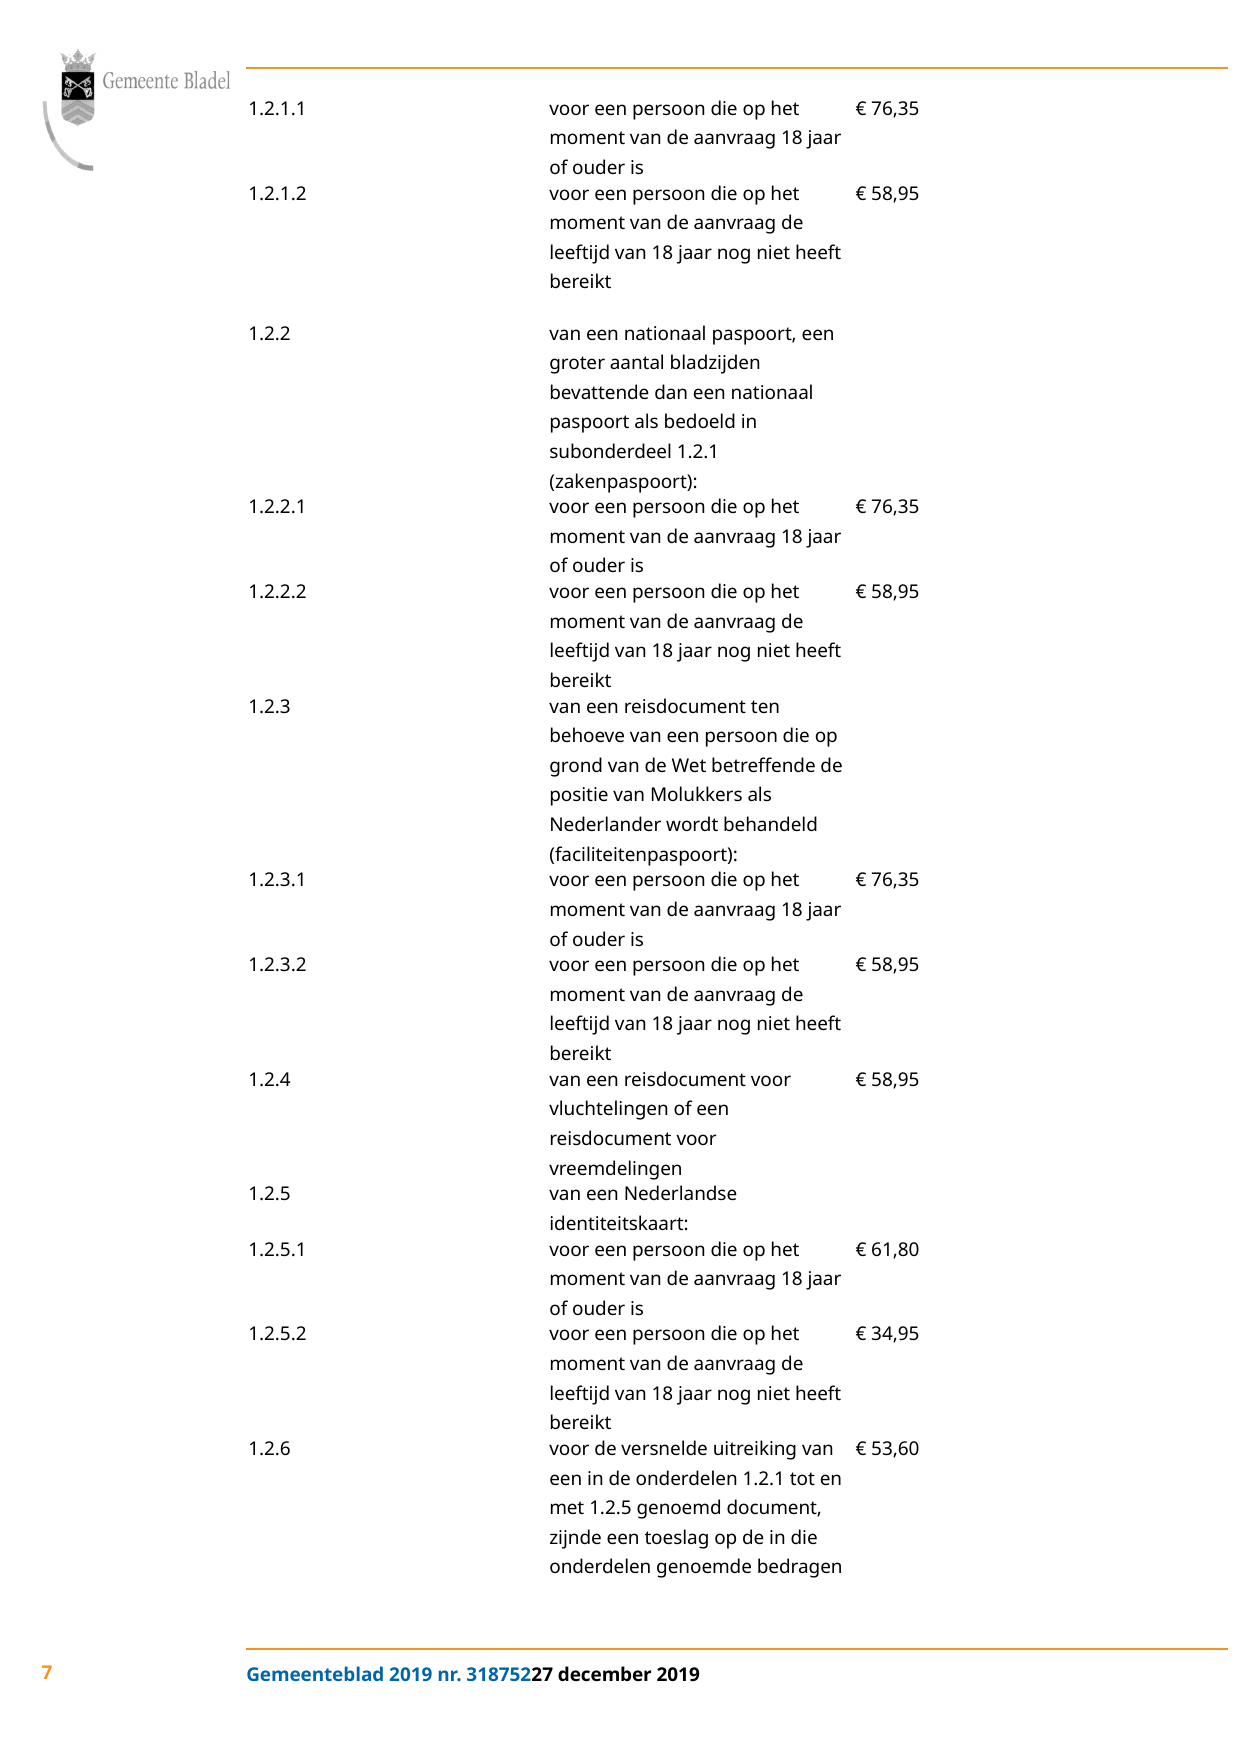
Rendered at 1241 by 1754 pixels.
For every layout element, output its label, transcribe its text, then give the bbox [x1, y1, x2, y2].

table_cell [850, 1180, 1152, 1236]
table_cell 1.2.1.1 [248, 95, 549, 180]
table_cell € 76,35 [850, 867, 1152, 951]
table_cell voor een persoon die op het moment van de aanvraag de leeftijd van 18 jaar nog niet heeft bereikt [549, 180, 850, 294]
table_cell [850, 294, 1152, 320]
table_cell 1.2.6 [248, 1435, 549, 1579]
picture [41, 47, 231, 172]
table_cell voor een persoon die op het moment van de aanvraag 18 jaar of ouder is [549, 95, 850, 180]
table_cell € 34,95 [850, 1321, 1152, 1435]
table_cell 1.2.5.2 [248, 1321, 549, 1435]
table_cell € 76,35 [850, 494, 1152, 578]
table_cell voor de versnelde uitreiking van een in de onderdelen 1.2.1 tot en met 1.2.5 genoemd document, zijnde een toeslag op de in die onderdelen genoemde bedragen [549, 1435, 850, 1579]
table_cell van een reisdocument voor vluchtelingen of een reisdocument voor vreemdelingen [549, 1066, 850, 1180]
table_cell [549, 294, 850, 320]
table_cell voor een persoon die op het moment van de aanvraag de leeftijd van 18 jaar nog niet heeft bereikt [549, 1321, 850, 1435]
table_cell van een Nederlandse identiteitskaart: [549, 1180, 850, 1236]
table_cell € 76,35 [850, 95, 1152, 180]
table_cell [850, 693, 1152, 867]
table_cell 1.2.1.2 [248, 180, 549, 294]
table_cell 1.2.2 [248, 320, 549, 493]
table_cell 1.2.2.1 [248, 494, 549, 578]
table_cell [549, 1579, 850, 1605]
table_cell van een nationaal paspoort, een groter aantal bladzijden bevattende dan een nationaal paspoort als bedoeld in subonderdeel 1.2.1 (zakenpaspoort): [549, 320, 850, 493]
table_cell van een reisdocument ten behoeve van een persoon die op grond van de Wet betreffende de positie van Molukkers als Nederlander wordt behandeld (faciliteitenpaspoort): [549, 693, 850, 867]
table_cell voor een persoon die op het moment van de aanvraag de leeftijd van 18 jaar nog niet heeft bereikt [549, 951, 850, 1066]
table_cell voor een persoon die op het moment van de aanvraag 18 jaar of ouder is [549, 494, 850, 578]
table_cell [850, 320, 1152, 493]
table_cell € 58,95 [850, 180, 1152, 294]
table_cell [248, 1579, 549, 1605]
table_cell voor een persoon die op het moment van de aanvraag de leeftijd van 18 jaar nog niet heeft bereikt [549, 579, 850, 693]
table_cell 1.2.4 [248, 1066, 549, 1180]
table_cell € 58,95 [850, 951, 1152, 1066]
table_cell 1.2.3.2 [248, 951, 549, 1066]
table_cell 1.2.2.2 [248, 579, 549, 693]
table_cell 1.2.3 [248, 693, 549, 867]
table_cell [850, 1579, 1152, 1605]
table_cell 1.2.5 [248, 1180, 549, 1236]
table_cell voor een persoon die op het moment van de aanvraag 18 jaar of ouder is [549, 867, 850, 951]
table_cell 1.2.3.1 [248, 867, 549, 951]
table_cell voor een persoon die op het moment van de aanvraag 18 jaar of ouder is [549, 1236, 850, 1321]
table_cell 1.2.5.1 [248, 1236, 549, 1321]
table_cell € 58,95 [850, 1066, 1152, 1180]
table_cell € 53,60 [850, 1435, 1152, 1579]
table_cell € 61,80 [850, 1236, 1152, 1321]
table_cell € 58,95 [850, 579, 1152, 693]
table_cell [248, 294, 549, 320]
